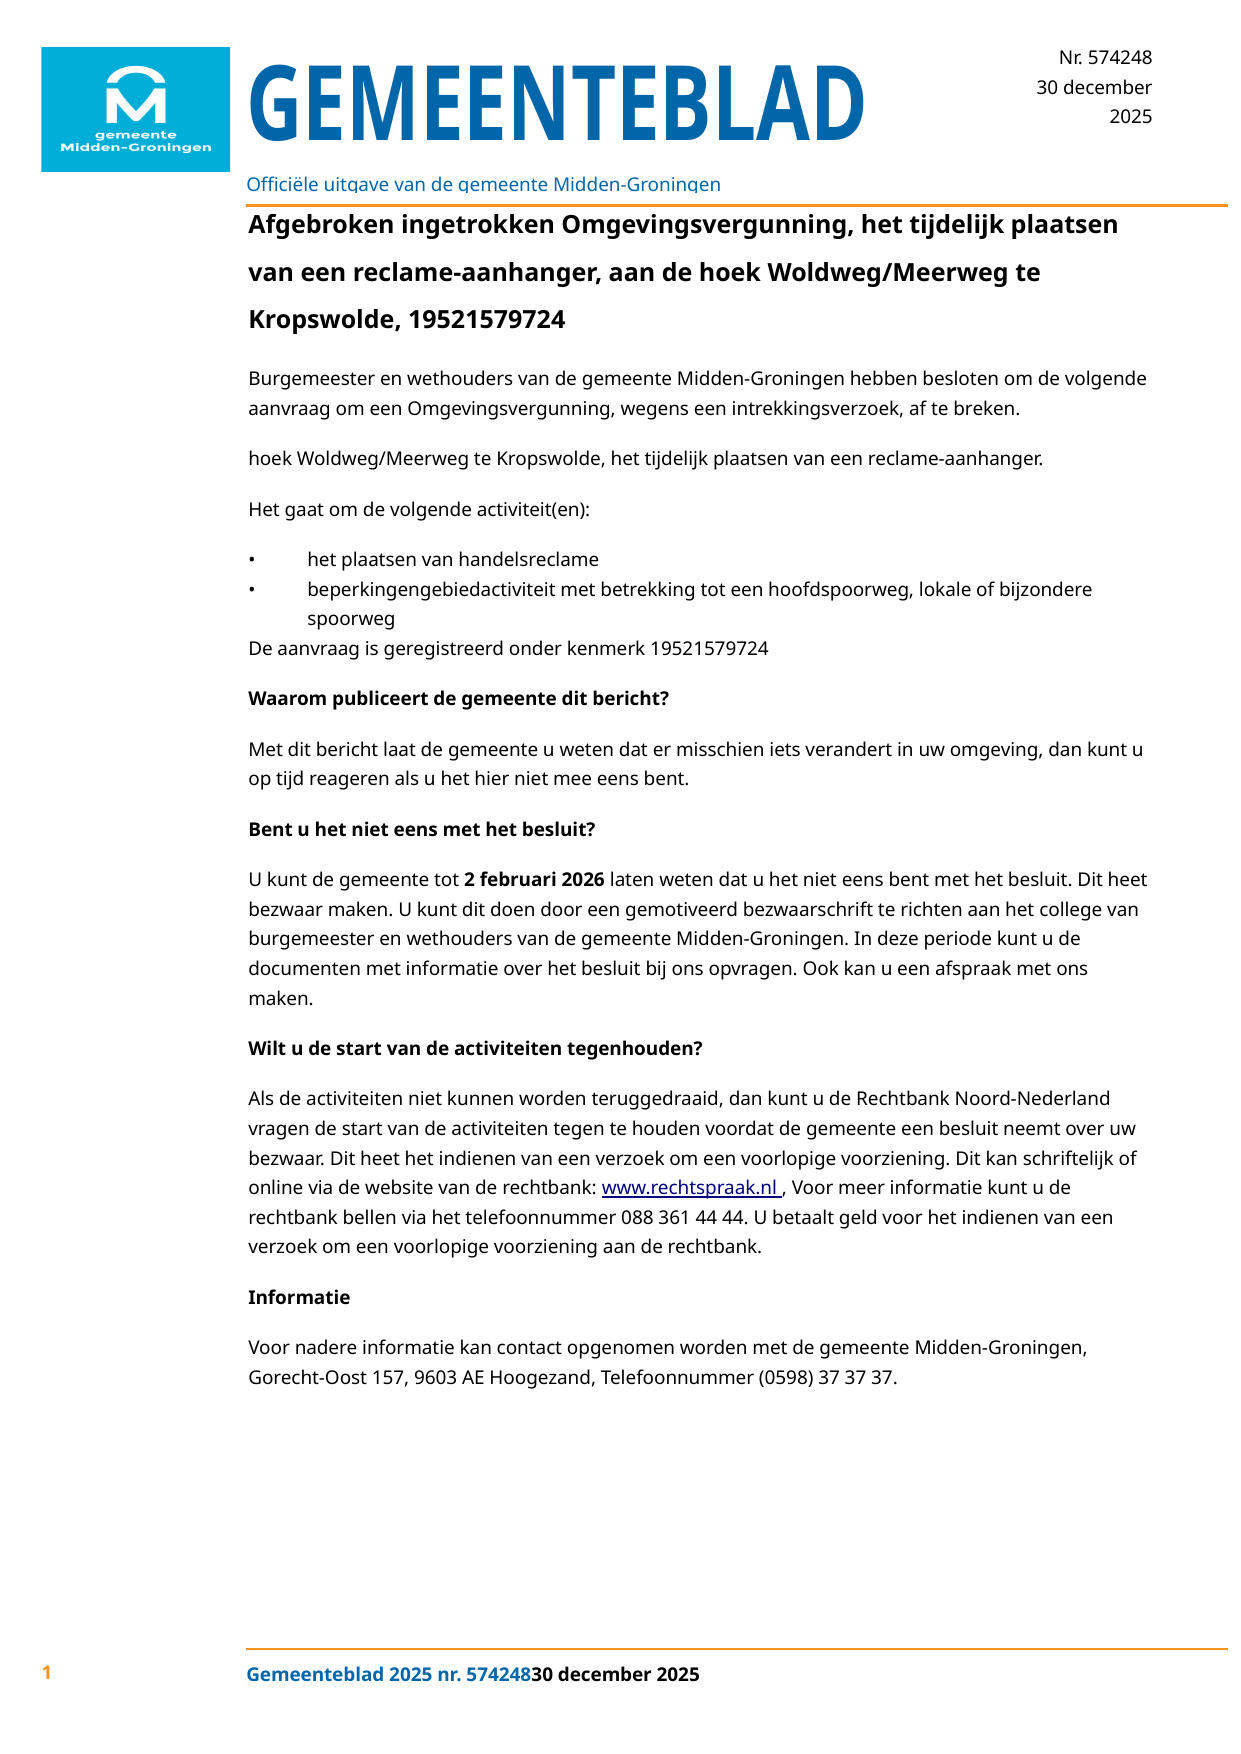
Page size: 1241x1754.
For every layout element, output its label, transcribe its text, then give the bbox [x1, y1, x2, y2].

text De aanvraag is geregistreerd onder kenmerk 19521579724 [248, 635, 1152, 661]
text Afgebroken ingetrokken Omgevingsvergunning, het tijdelijk plaatsen van een reclame-aanhanger, aan de hoek Woldweg/Meerweg te Kropswolde, 19521579724 [248, 207, 1152, 336]
text Het gaat om de volgende activiteit(en): [248, 496, 1152, 522]
text Met dit bericht laat de gemeente u weten dat er misschien iets verandert in uw omgeving, dan kunt u op tijd reageren als u het hier niet mee eens bent. [248, 736, 1152, 791]
picture [184, 146, 190, 153]
picture [107, 89, 165, 122]
text Bent u het niet eens met het besluit? [248, 816, 1152, 842]
text hoek Woldweg/Meerweg te Kropswolde, het tijdelijk plaatsen van een reclame-aanhanger. [248, 446, 1152, 471]
text Wilt u de start van de activiteiten tegenhouden? [248, 1035, 1152, 1061]
list beperkingengebiedactiviteit met betrekking tot een hoofdspoorweg, lokale of bijzondere spoorweg [248, 576, 1152, 631]
list het plaatsen van handelsreclame [248, 546, 1152, 572]
text Waarom publiceert de gemeente dit bericht? [248, 686, 1152, 711]
text Burgemeester en wethouders van de gemeente Midden-Groningen hebben besloten om de volgende aanvraag om een Omgevingsvergunning, wegens een intrekkingsverzoek, af te breken. [248, 366, 1152, 421]
picture [108, 66, 164, 82]
text U kunt de gemeente tot 2 februari 2026 laten weten dat u het niet eens bent met het besluit. Dit heet bezwaar maken. U kunt dit doen door een gemotiveerd bezwaarschrift te richten aan het college van burgemeester en wethouders van de gemeente Midden-Groningen. In deze periode kunt u de documenten met informatie over het besluit bij ons opvragen. Ook kan u een afspraak met ons maken. [248, 866, 1152, 1010]
text Informatie [248, 1284, 1152, 1309]
text Voor nadere informatie kan contact opgenomen worden met de gemeente Midden-Groningen, Gorecht-Oost 157, 9603 AE Hoogezand, Telefoonnummer (0598) 37 37 37. [248, 1334, 1152, 1389]
text Als de activiteiten niet kunnen worden teruggedraaid, dan kunt u de Rechtbank Noord-Nederland vragen de start van de activiteiten tegen te houden voordat de gemeente een besluit neemt over uw bezwaar. Dit heet het indienen van een verzoek om een voorlopige voorziening. Dit kan schriftelijk of online via de website van de rechtbank: www.rechtspraak.nl , Voor meer informatie kunt u de rechtbank bellen via het telefoonnummer 088 361 44 44. U betaalt geld voor het indienen van een verzoek om een voorlopige voorziening aan de rechtbank. [248, 1086, 1152, 1259]
